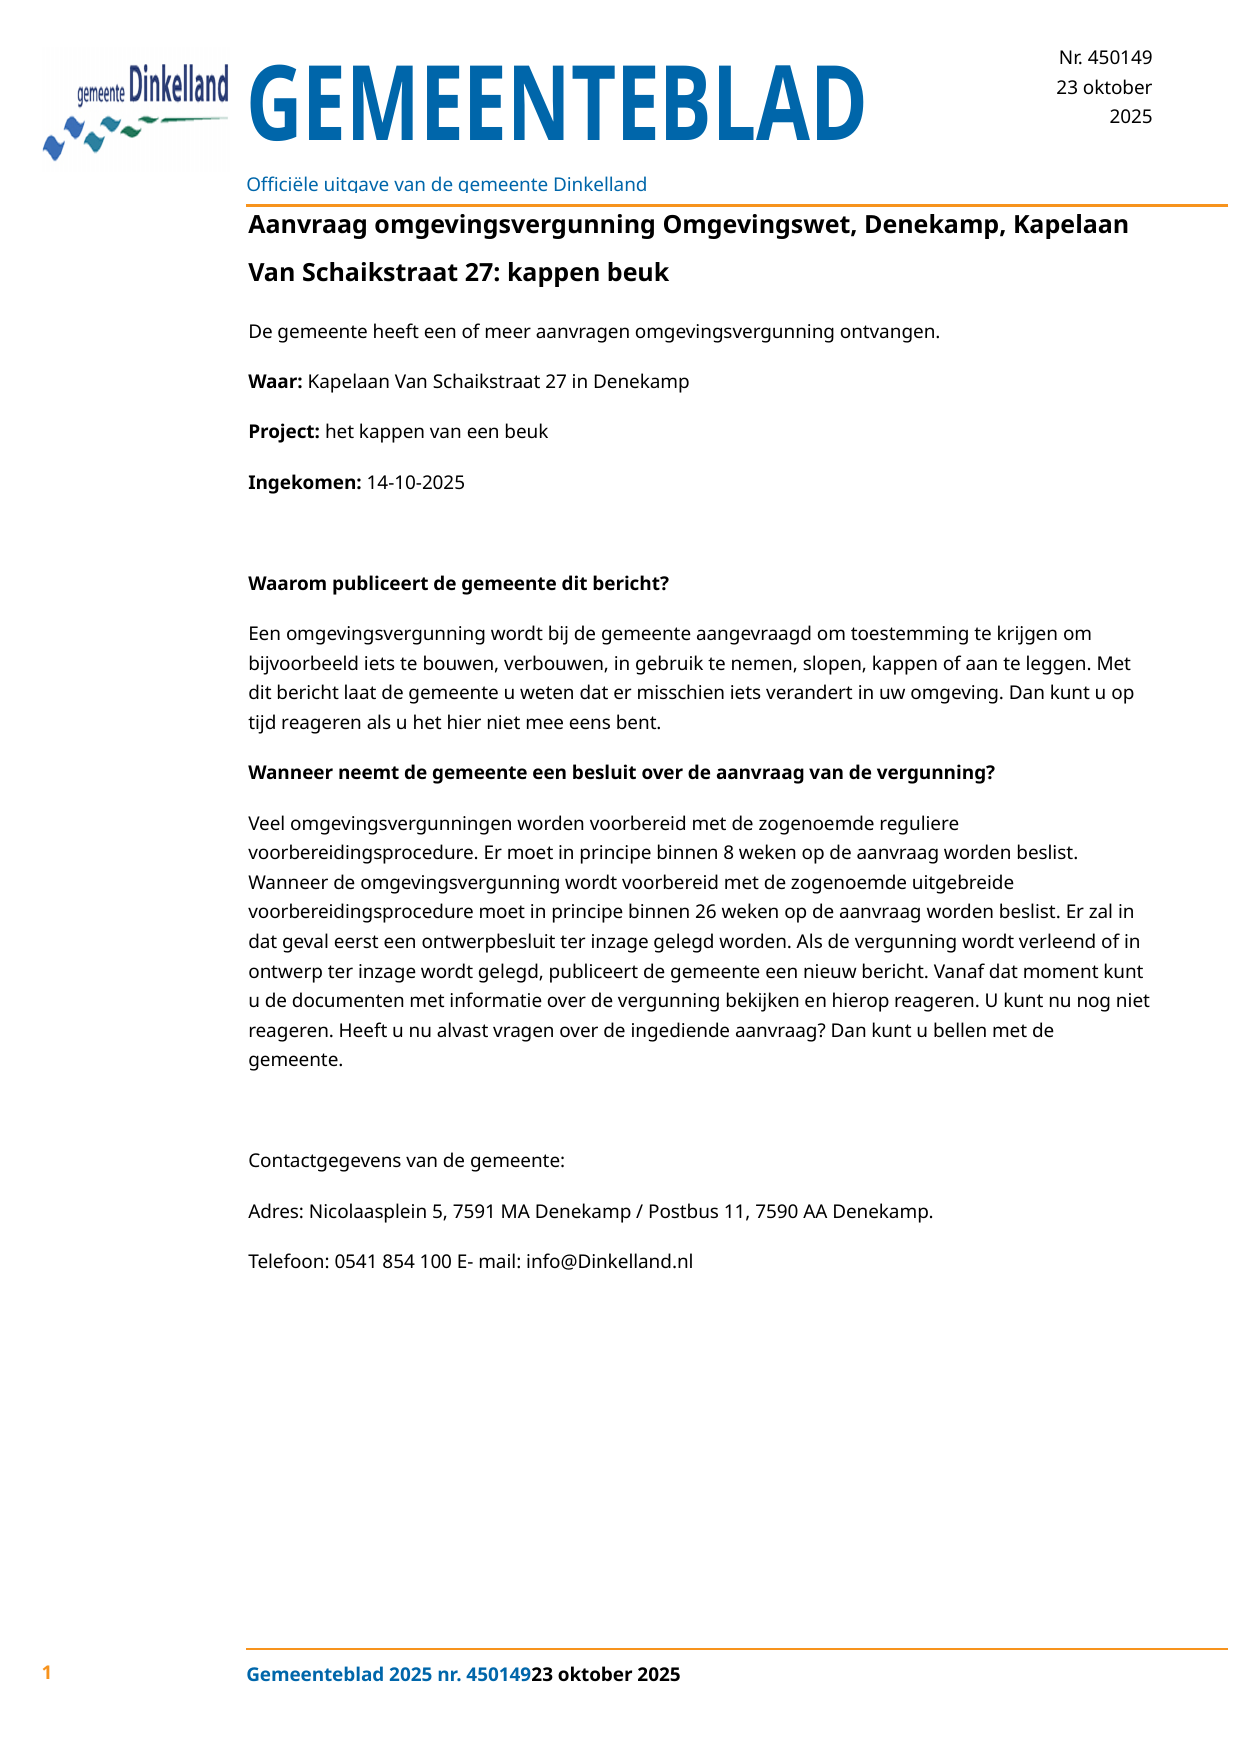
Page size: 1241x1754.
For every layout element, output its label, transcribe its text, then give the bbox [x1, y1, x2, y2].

text Aanvraag omgevingsvergunning Omgevingswet, Denekamp, Kapelaan Van Schaikstraat 27: kappen beuk [248, 207, 1152, 288]
text Waarom publiceert de gemeente dit bericht? [248, 570, 1152, 596]
picture [41, 47, 231, 172]
text Ingekomen: 14-10-2025 [248, 469, 1152, 495]
text Veel omgevingsvergunningen worden voorbereid met de zogenoemde reguliere voorbereidingsprocedure. Er moet in principe binnen 8 weken op de aanvraag worden beslist. Wanneer de omgevingsvergunning wordt voorbereid met de zogenoemde uitgebreide voorbereidingsprocedure moet in principe binnen 26 weken op de aanvraag worden beslist. Er zal in dat geval eerst een ontwerpbesluit ter inzage gelegd worden. Als de vergunning wordt verleend of in ontwerp ter inzage wordt gelegd, publiceert de gemeente een nieuw bericht. Vanaf dat moment kunt u de documenten met informatie over de vergunning bekijken en hierop reageren. U kunt nu nog niet reageren. Heeft u nu alvast vragen over de ingediende aanvraag? Dan kunt u bellen met de gemeente. [248, 810, 1152, 1072]
text Een omgevingsvergunning wordt bij de gemeente aangevraagd om toestemming te krijgen om bijvoorbeeld iets te bouwen, verbouwen, in gebruik te nemen, slopen, kappen of aan te leggen. Met dit bericht laat de gemeente u weten dat er misschien iets verandert in uw omgeving. Dan kunt u op tijd reageren als u het hier niet mee eens bent. [248, 620, 1152, 735]
text Contactgegevens van de gemeente: [248, 1147, 1152, 1173]
text Waar: Kapelaan Van Schaikstraat 27 in Denekamp [248, 368, 1152, 394]
text Project: het kappen van een beuk [248, 419, 1152, 444]
text Telefoon: 0541 854 100 E- mail: info@Dinkelland.nl [248, 1248, 1152, 1274]
text De gemeente heeft een of meer aanvragen omgevingsvergunning ontvangen. [248, 318, 1152, 344]
text Wanneer neemt de gemeente een besluit over de aanvraag van de vergunning? [248, 759, 1152, 785]
text Adres: Nicolaasplein 5, 7591 MA Denekamp / Postbus 11, 7590 AA Denekamp. [248, 1198, 1152, 1224]
